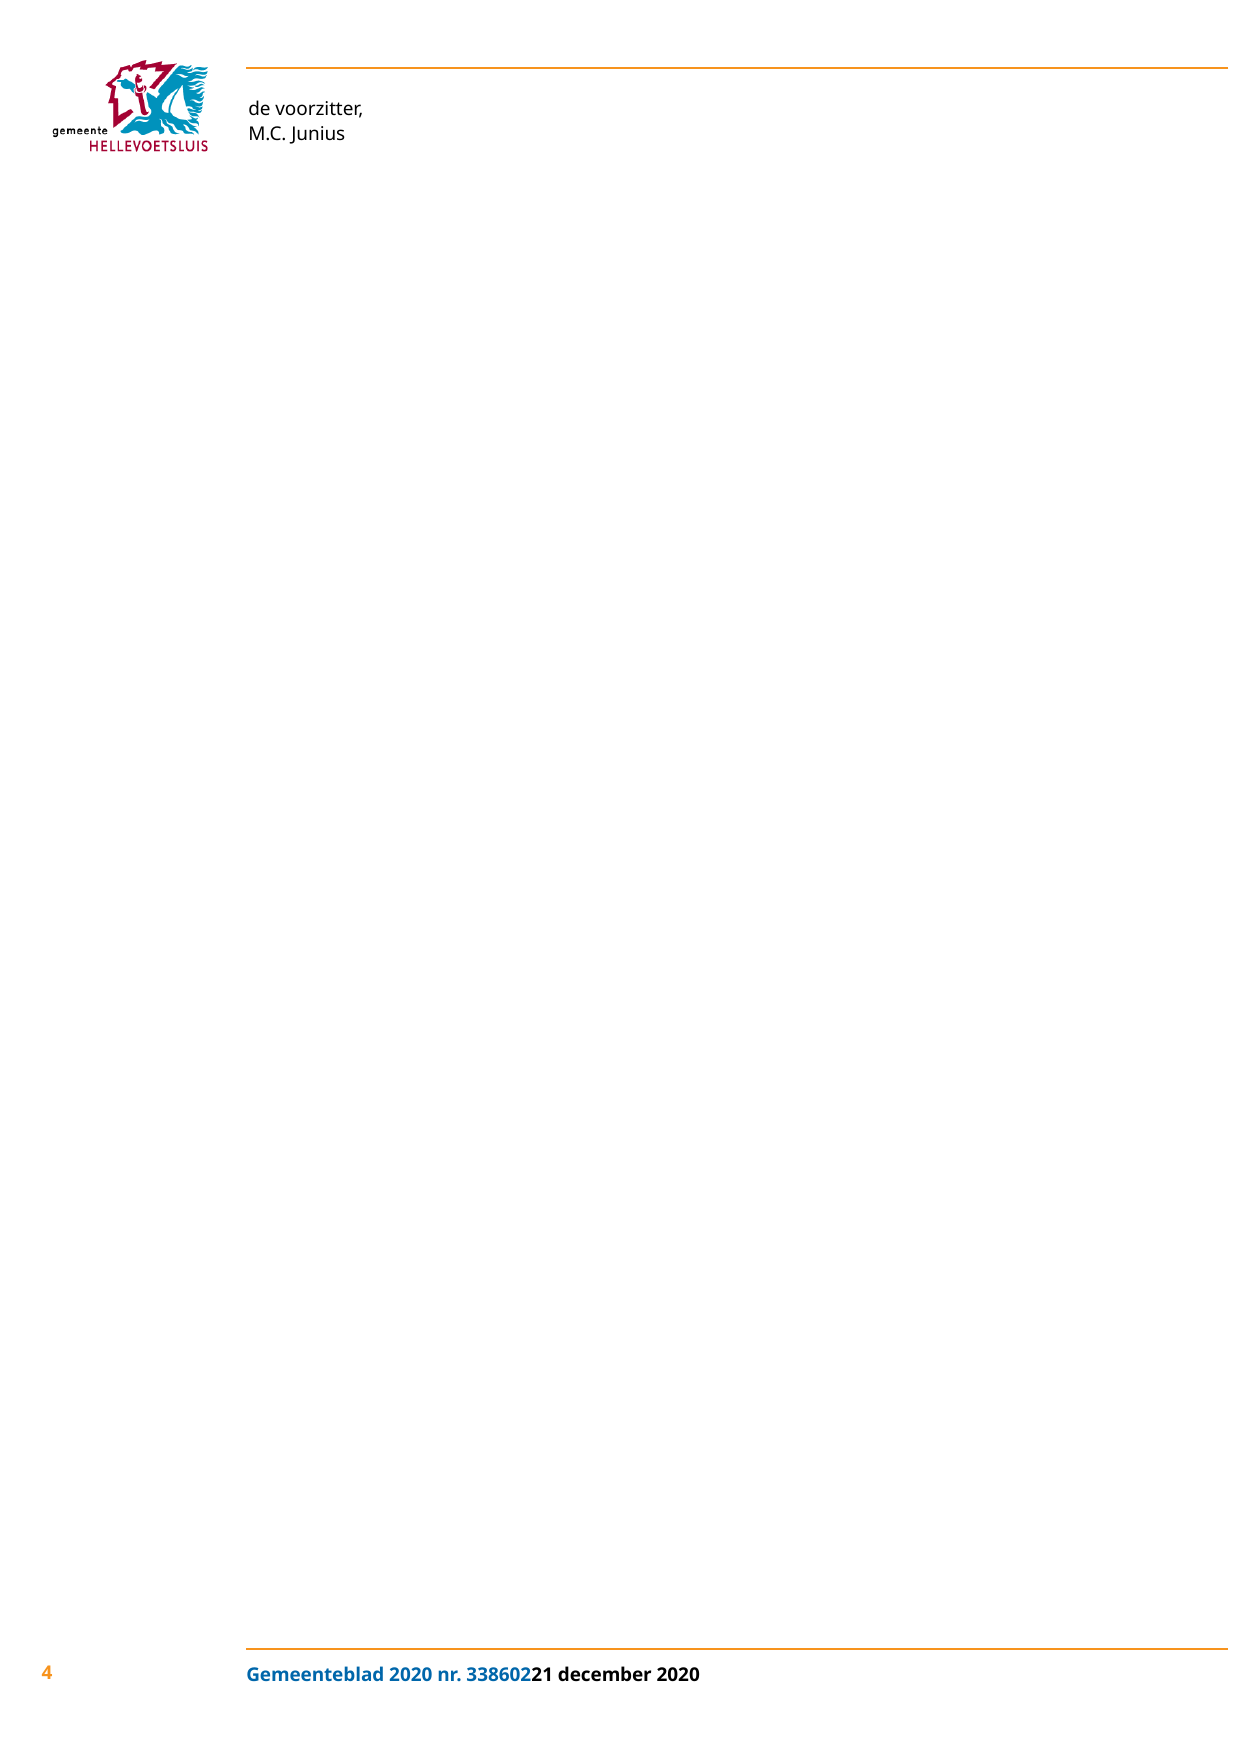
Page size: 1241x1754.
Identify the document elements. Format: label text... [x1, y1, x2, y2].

text de voorzitter, [248, 95, 1152, 121]
text M.C. Junius [248, 121, 1152, 146]
picture [41, 47, 231, 172]
